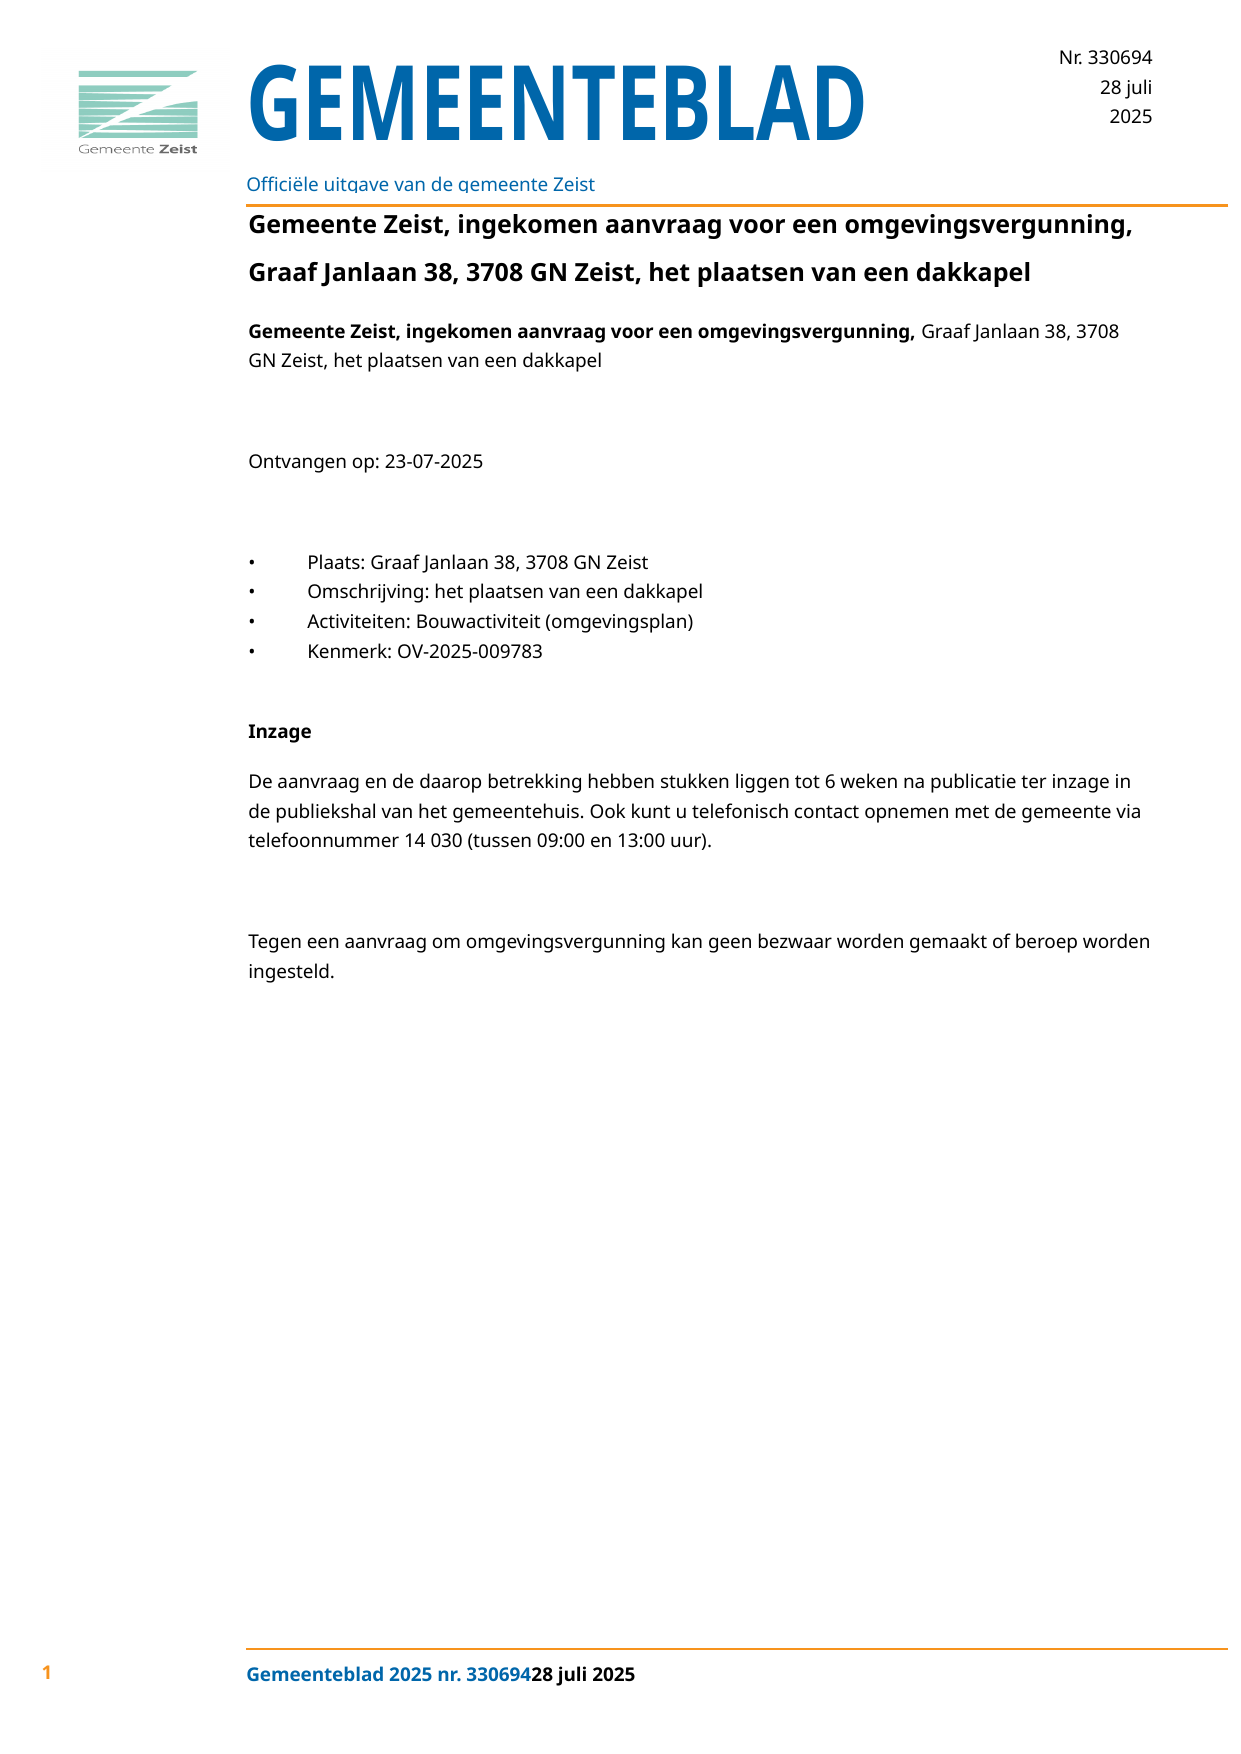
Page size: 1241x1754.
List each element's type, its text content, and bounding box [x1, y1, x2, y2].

list Activiteiten: Bouwactiviteit (omgevingsplan) [248, 608, 1152, 634]
text Tegen een aanvraag om omgevingsvergunning kan geen bezwaar worden gemaakt of beroep worden ingesteld. [248, 928, 1152, 984]
list Kenmerk: OV-2025-009783 [248, 638, 1152, 664]
list Omschrijving: het plaatsen van een dakkapel [248, 579, 1152, 604]
text De aanvraag en de daarop betrekking hebben stukken liggen tot 6 weken na publicatie ter inzage in de publiekshal van het gemeentehuis. Ook kunt u telefonisch contact opnemen met de gemeente via telefoonnummer 14 030 (tussen 09:00 en 13:00 uur). [248, 768, 1152, 853]
text Inzage [248, 718, 1152, 744]
text Gemeente Zeist, ingekomen aanvraag voor een omgevingsvergunning, Graaf Janlaan 38, 3708 GN Zeist, het plaatsen van een dakkapel [248, 318, 1152, 373]
text Gemeente Zeist, ingekomen aanvraag voor een omgevingsvergunning, Graaf Janlaan 38, 3708 GN Zeist, het plaatsen van een dakkapel [248, 207, 1152, 288]
text Ontvangen op: 23-07-2025 [248, 448, 1152, 474]
list Plaats: Graaf Janlaan 38, 3708 GN Zeist [248, 549, 1152, 575]
picture [41, 47, 231, 172]
